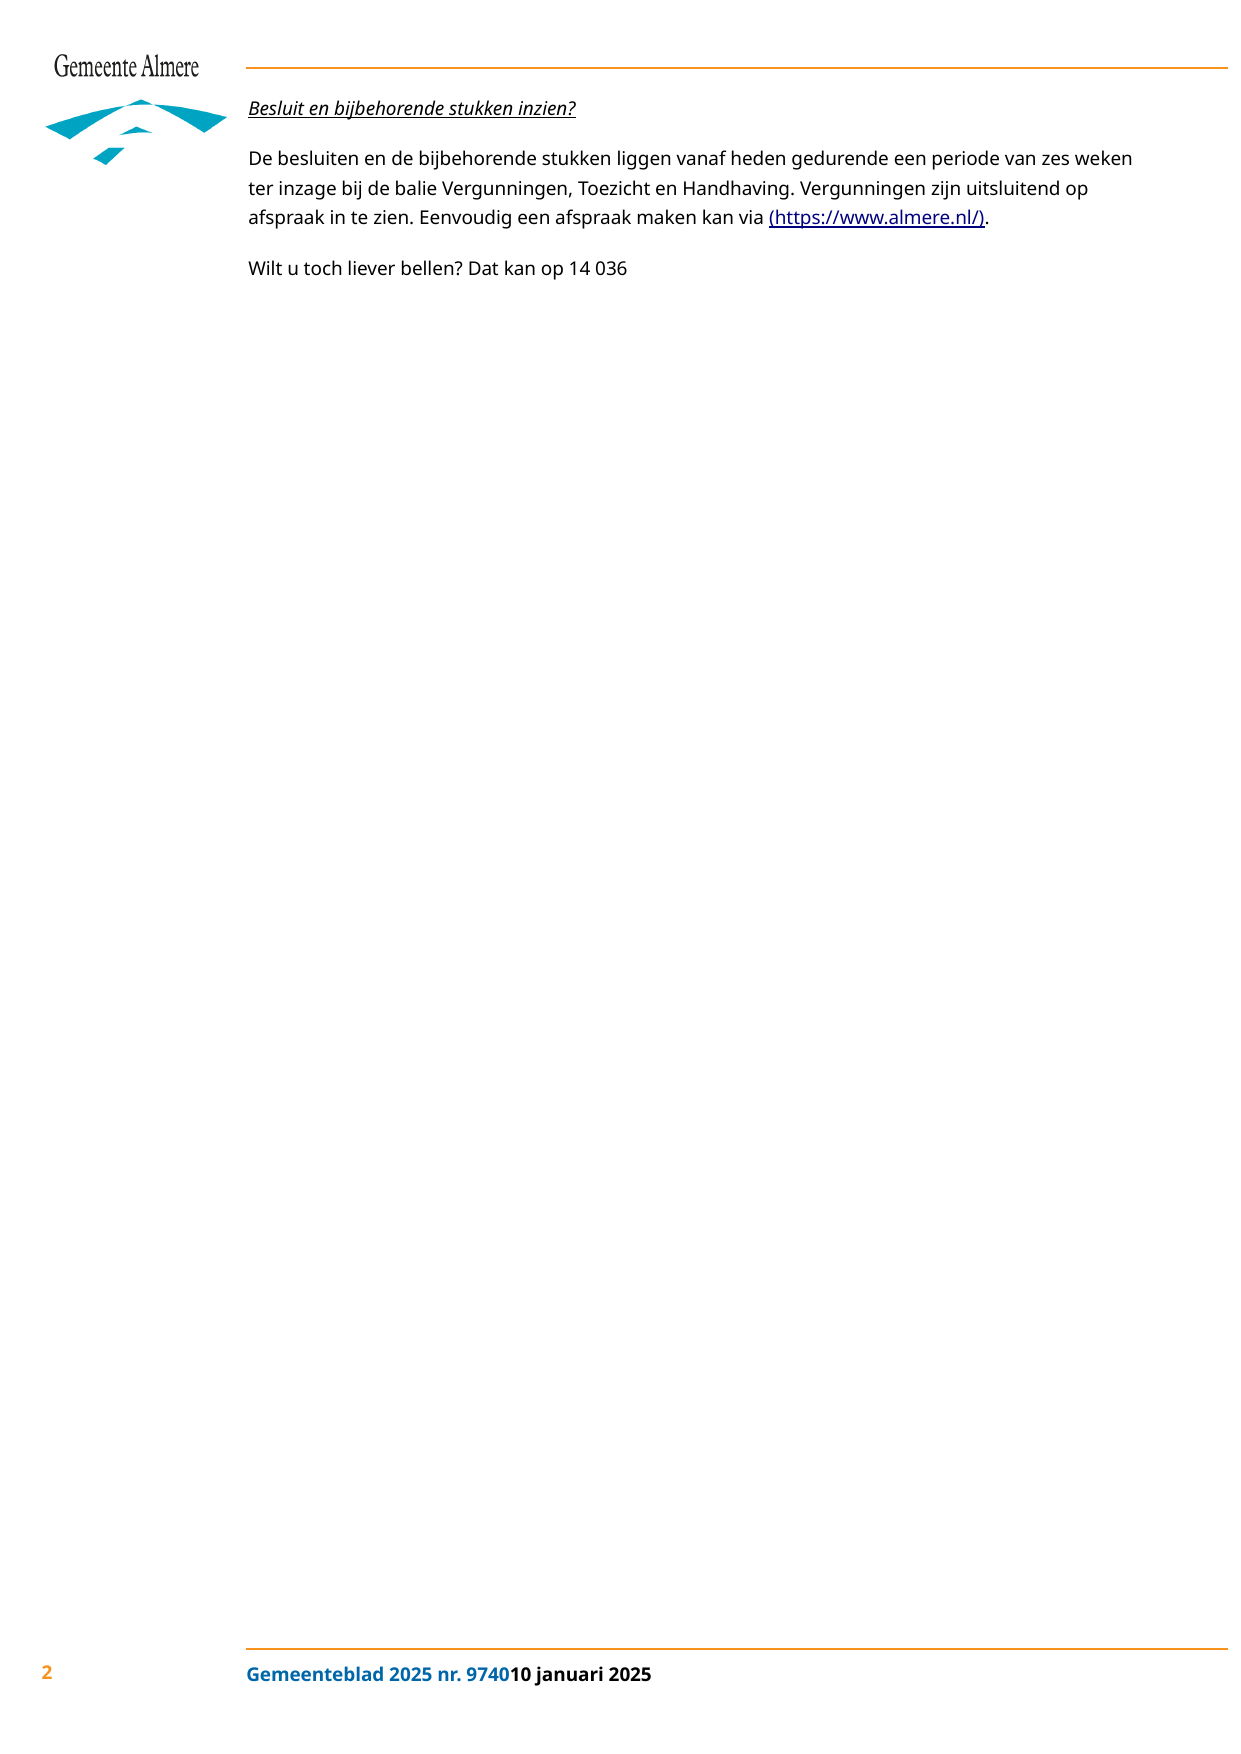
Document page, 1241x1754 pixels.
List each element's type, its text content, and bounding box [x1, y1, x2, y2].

picture [41, 47, 231, 172]
text Wilt u toch liever bellen? Dat kan op 14 036 [248, 255, 1152, 281]
text Besluit en bijbehorende stukken inzien? [248, 95, 1152, 121]
text De besluiten en de bijbehorende stukken liggen vanaf heden gedurende een periode van zes weken ter inzage bij de balie Vergunningen, Toezicht en Handhaving. Vergunningen zijn uitsluitend op afspraak in te zien. Eenvoudig een afspraak maken kan via (https://www.almere.nl/). [248, 145, 1152, 230]
